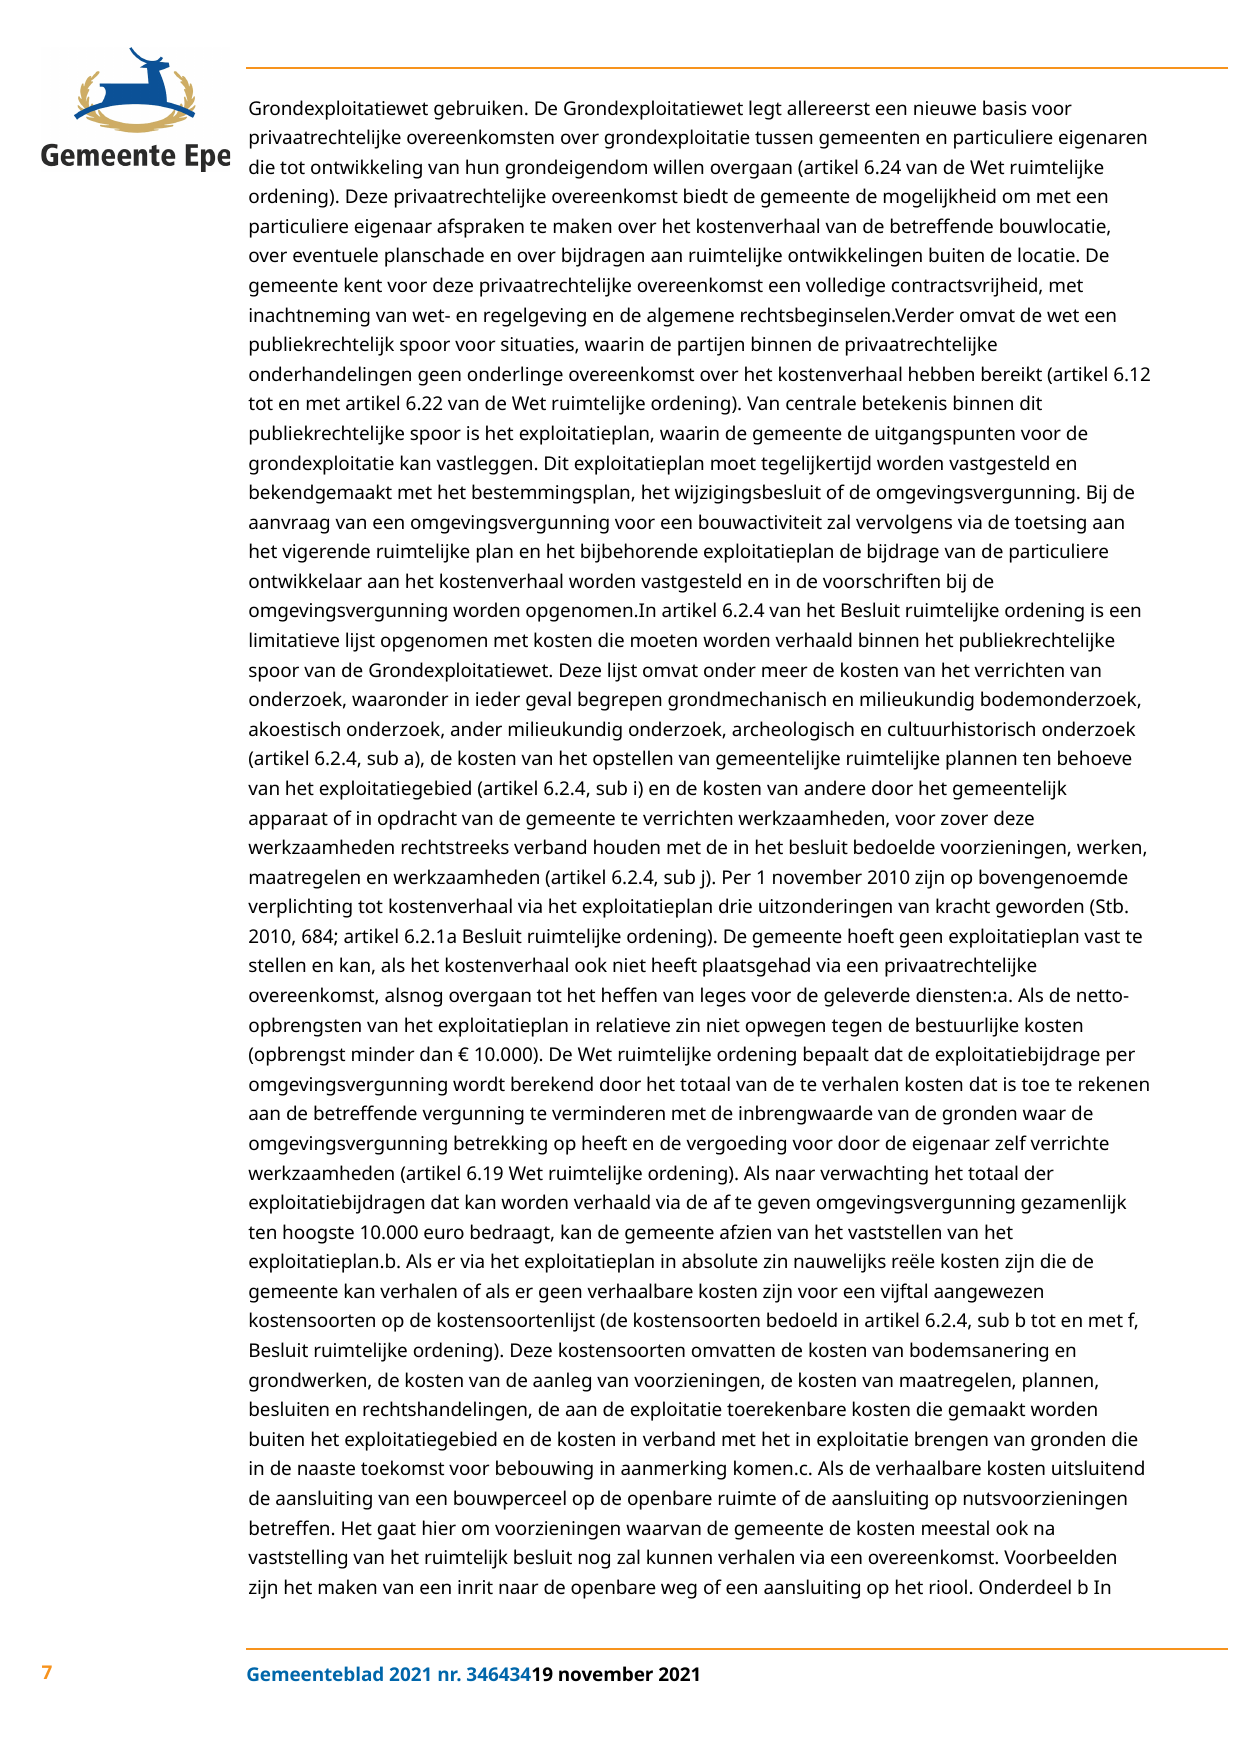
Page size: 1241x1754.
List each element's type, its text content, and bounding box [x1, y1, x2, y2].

picture [41, 47, 231, 172]
text Grondexploitatiewet gebruiken. De Grondexploitatiewet legt allereerst een nieuwe basis voor privaatrechtelijke overeenkomsten over grondexploitatie tussen gemeenten en particuliere eigenaren die tot ontwikkeling van hun grondeigendom willen overgaan (artikel 6.24 van de Wet ruimtelijke ordening). Deze privaatrechtelijke overeenkomst biedt de gemeente de mogelijkheid om met een particuliere eigenaar afspraken te maken over het kostenverhaal van de betreffende bouwlocatie, over eventuele planschade en over bijdragen aan ruimtelijke ontwikkelingen buiten de locatie. De gemeente kent voor deze privaatrechtelijke overeenkomst een volledige contractsvrijheid, met inachtneming van wet- en regelgeving en de algemene rechtsbeginselen.Verder omvat de wet een publiekrechtelijk spoor voor situaties, waarin de partijen binnen de privaatrechtelijke onderhandelingen geen onderlinge overeenkomst over het kostenverhaal hebben bereikt (artikel 6.12 tot en met artikel 6.22 van de Wet ruimtelijke ordening). Van centrale betekenis binnen dit publiekrechtelijke spoor is het exploitatieplan, waarin de gemeente de uitgangspunten voor de grondexploitatie kan vastleggen. Dit exploitatieplan moet tegelijkertijd worden vastgesteld en bekendgemaakt met het bestemmingsplan, het wijzigingsbesluit of de omgevingsvergunning. Bij de aanvraag van een omgevingsvergunning voor een bouwactiviteit zal vervolgens via de toetsing aan het vigerende ruimtelijke plan en het bijbehorende exploitatieplan de bijdrage van de particuliere ontwikkelaar aan het kostenverhaal worden vastgesteld en in de voorschriften bij de omgevingsvergunning worden opgenomen.In artikel 6.2.4 van het Besluit ruimtelijke ordening is een limitatieve lijst opgenomen met kosten die moeten worden verhaald binnen het publiekrechtelijke spoor van de Grondexploitatiewet. Deze lijst omvat onder meer de kosten van het verrichten van onderzoek, waaronder in ieder geval begrepen grondmechanisch en milieukundig bodemonderzoek, akoestisch onderzoek, ander milieukundig onderzoek, archeologisch en cultuurhistorisch onderzoek (artikel 6.2.4, sub a), de kosten van het opstellen van gemeentelijke ruimtelijke plannen ten behoeve van het exploitatiegebied (artikel 6.2.4, sub i) en de kosten van andere door het gemeentelijk apparaat of in opdracht van de gemeente te verrichten werkzaamheden, voor zover deze werkzaamheden rechtstreeks verband houden met de in het besluit bedoelde voorzieningen, werken, maatregelen en werkzaamheden (artikel 6.2.4, sub j). Per 1 november 2010 zijn op bovengenoemde verplichting tot kostenverhaal via het exploitatieplan drie uitzonderingen van kracht geworden (Stb. 2010, 684; artikel 6.2.1a Besluit ruimtelijke ordening). De gemeente hoeft geen exploitatieplan vast te stellen en kan, als het kostenverhaal ook niet heeft plaatsgehad via een privaatrechtelijke overeenkomst, alsnog overgaan tot het heffen van leges voor de geleverde diensten:a. Als de netto-opbrengsten van het exploitatieplan in relatieve zin niet opwegen tegen de bestuurlijke kosten (opbrengst minder dan € 10.000). De Wet ruimtelijke ordening bepaalt dat de exploitatiebijdrage per omgevingsvergunning wordt berekend door het totaal van de te verhalen kosten dat is toe te rekenen aan de betreffende vergunning te verminderen met de inbrengwaarde van de gronden waar de omgevingsvergunning betrekking op heeft en de vergoeding voor door de eigenaar zelf verrichte werkzaamheden (artikel 6.19 Wet ruimtelijke ordening). Als naar verwachting het totaal der exploitatiebijdragen dat kan worden verhaald via de af te geven omgevingsvergunning gezamenlijk ten hoogste 10.000 euro bedraagt, kan de gemeente afzien van het vaststellen van het exploitatieplan.b. Als er via het exploitatieplan in absolute zin nauwelijks reële kosten zijn die de gemeente kan verhalen of als er geen verhaalbare kosten zijn voor een vijftal aangewezen kostensoorten op de kostensoortenlijst (de kostensoorten bedoeld in artikel 6.2.4, sub b tot en met f, Besluit ruimtelijke ordening). Deze kostensoorten omvatten de kosten van bodemsanering en grondwerken, de kosten van de aanleg van voorzieningen, de kosten van maatregelen, plannen, besluiten en rechtshandelingen, de aan de exploitatie toerekenbare kosten die gemaakt worden buiten het exploitatiegebied en de kosten in verband met het in exploitatie brengen van gronden die in de naaste toekomst voor bebouwing in aanmerking komen.c. Als de verhaalbare kosten uitsluitend de aansluiting van een bouwperceel op de openbare ruimte of de aansluiting op nutsvoorzieningen betreffen. Het gaat hier om voorzieningen waarvan de gemeente de kosten meestal ook na vaststelling van het ruimtelijk besluit nog zal kunnen verhalen via een overeenkomst. Voorbeelden zijn het maken van een inrit naar de openbare weg of een aansluiting op het riool. Onderdeel b In [248, 95, 1152, 1600]
